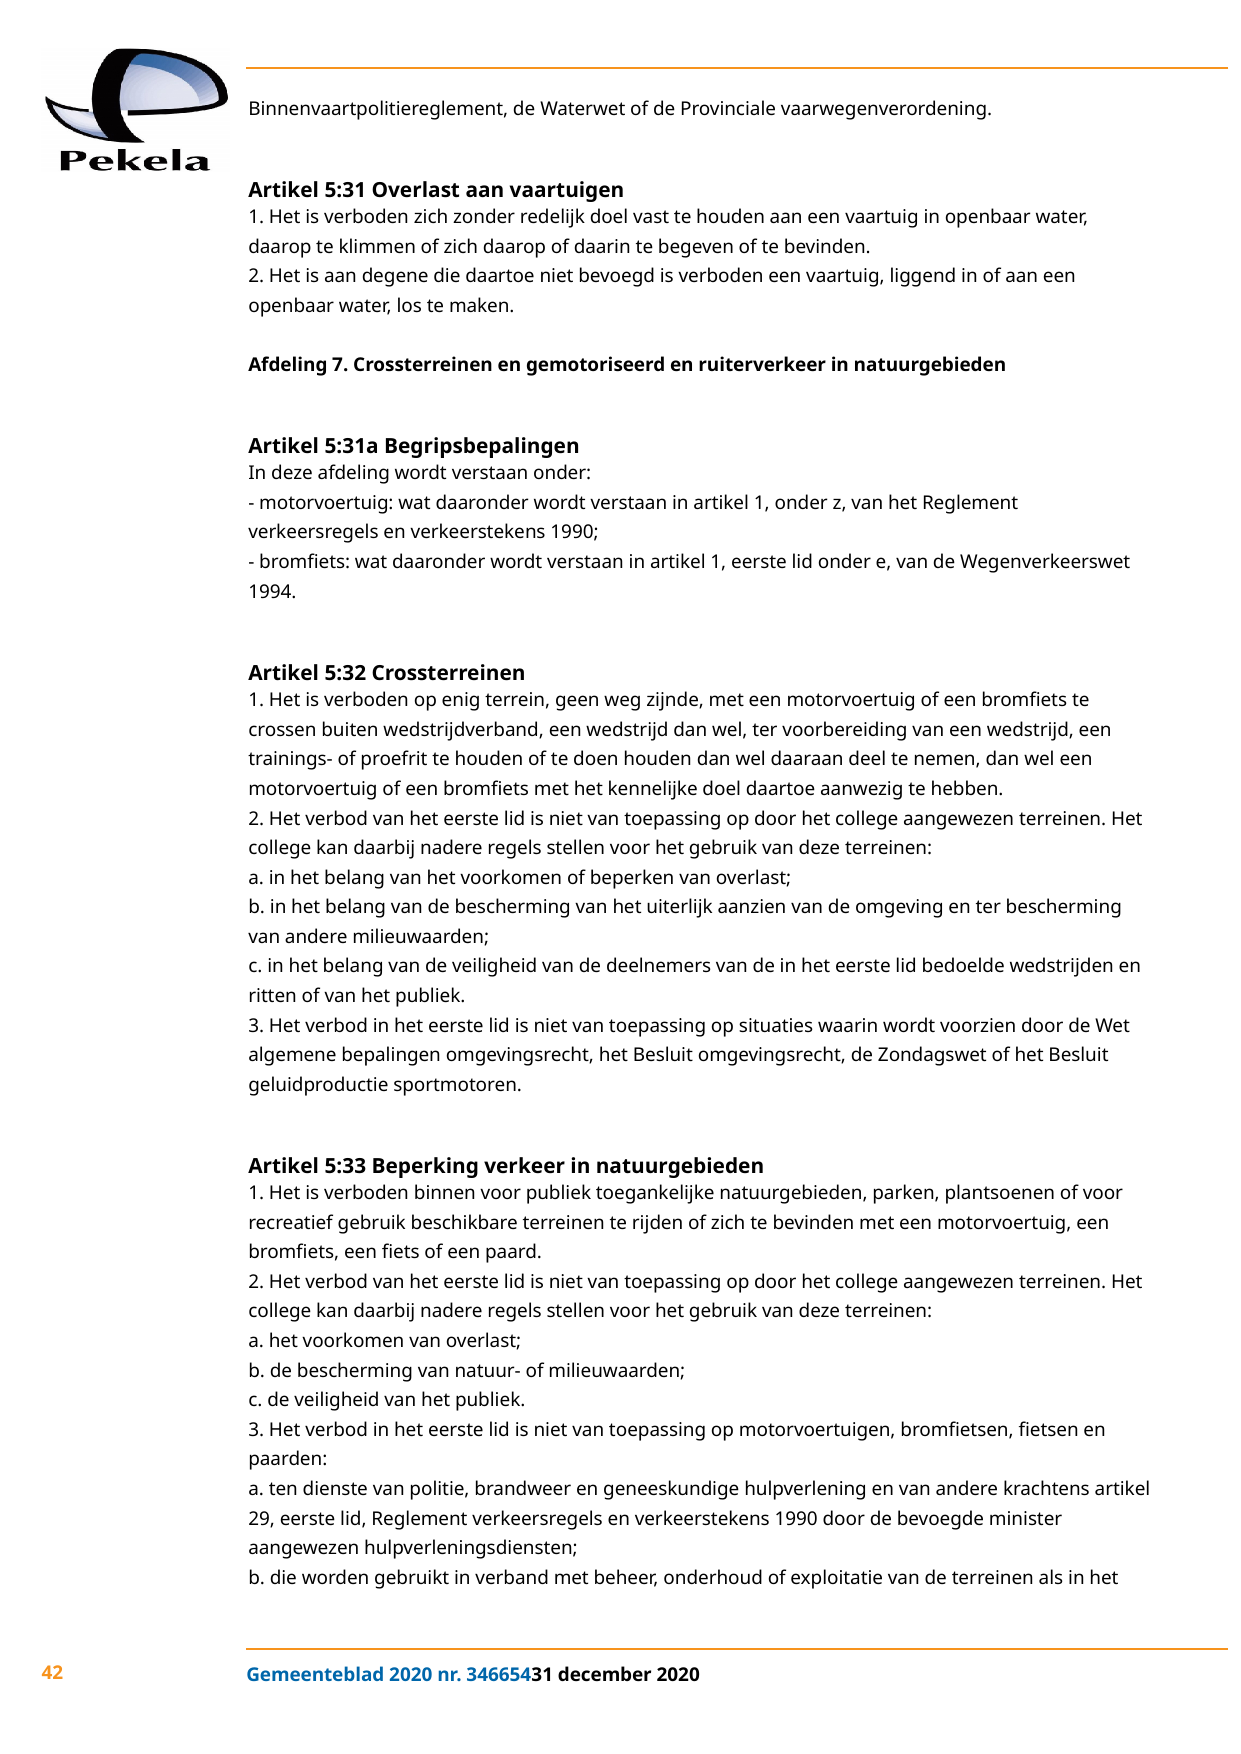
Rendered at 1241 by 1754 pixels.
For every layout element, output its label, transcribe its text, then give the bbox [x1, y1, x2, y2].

text - bromfiets: wat daaronder wordt verstaan in artikel 1, eerste lid onder e, van de Wegenverkeerswet 1994. [248, 548, 1152, 604]
text 1. Het is verboden binnen voor publiek toegankelijke natuurgebieden, parken, plantsoenen of voor recreatief gebruik beschikbare terreinen te rijden of zich te bevinden met een motorvoertuig, een bromfiets, een fiets of een paard. [248, 1179, 1152, 1264]
picture [41, 47, 231, 172]
text b. in het belang van de bescherming van het uiterlijk aanzien van de omgeving en ter bescherming van andere milieuwaarden; [248, 893, 1152, 949]
text 1. Het is verboden op enig terrein, geen weg zijnde, met een motorvoertuig of een bromfiets te crossen buiten wedstrijdverband, een wedstrijd dan wel, ter voorbereiding van een wedstrijd, een trainings- of proefrit te houden of te doen houden dan wel daaraan deel te nemen, dan wel een motorvoertuig of een bromfiets met het kennelijke doel daartoe aanwezig te hebben. [248, 686, 1152, 801]
text 2. Het verbod van het eerste lid is niet van toepassing op door het college aangewezen terreinen. Het college kan daarbij nadere regels stellen voor het gebruik van deze terreinen: [248, 805, 1152, 860]
text a. in het belang van het voorkomen of beperken van overlast; [248, 864, 1152, 889]
text c. in het belang van de veiligheid van de deelnemers van de in het eerste lid bedoelde wedstrijden en ritten of van het publiek. [248, 953, 1152, 1008]
text 3. Het verbod in het eerste lid is niet van toepassing op situaties waarin wordt voorzien door de Wet algemene bepalingen omgevingsrecht, het Besluit omgevingsrecht, de Zondagswet of het Besluit geluidproductie sportmotoren. [248, 1012, 1152, 1097]
text - motorvoertuig: wat daaronder wordt verstaan in artikel 1, onder z, van het Reglement verkeersregels en verkeerstekens 1990; [248, 489, 1152, 544]
text Artikel 5:31 Overlast aan vaartuigen [248, 175, 1152, 203]
text a. ten dienste van politie, brandweer en geneeskundige hulpverlening en van andere krachtens artikel 29, eerste lid, Reglement verkeersregels en verkeerstekens 1990 door de bevoegde minister aangewezen hulpverleningsdiensten; [248, 1475, 1152, 1560]
text 3. Het verbod in het eerste lid is niet van toepassing op motorvoertuigen, bromfietsen, fietsen en paarden: [248, 1416, 1152, 1471]
text 2. Het is aan degene die daartoe niet bevoegd is verboden een vaartuig, liggend in of aan een openbaar water, los te maken. [248, 262, 1152, 318]
text Binnenvaartpolitiereglement, de Waterwet of de Provinciale vaarwegenverordening. [248, 95, 1152, 121]
text 1. Het is verboden zich zonder redelijk doel vast te houden aan een vaartuig in openbaar water, daarop te klimmen of zich daarop of daarin te begeven of te bevinden. [248, 203, 1152, 258]
text Artikel 5:33 Beperking verkeer in natuurgebieden [248, 1151, 1152, 1179]
text c. de veiligheid van het publiek. [248, 1386, 1152, 1412]
text a. het voorkomen van overlast; [248, 1327, 1152, 1353]
text 2. Het verbod van het eerste lid is niet van toepassing op door het college aangewezen terreinen. Het college kan daarbij nadere regels stellen voor het gebruik van deze terreinen: [248, 1268, 1152, 1323]
text Artikel 5:32 Crossterreinen [248, 658, 1152, 686]
text Artikel 5:31a Begripsbepalingen [248, 431, 1152, 459]
text Afdeling 7. Crossterreinen en gemotoriseerd en ruiterverkeer in natuurgebieden [248, 351, 1152, 377]
text b. die worden gebruikt in verband met beheer, onderhoud of exploitatie van de terreinen als in het [248, 1564, 1152, 1590]
text In deze afdeling wordt verstaan onder: [248, 459, 1152, 485]
text b. de bescherming van natuur- of milieuwaarden; [248, 1357, 1152, 1383]
